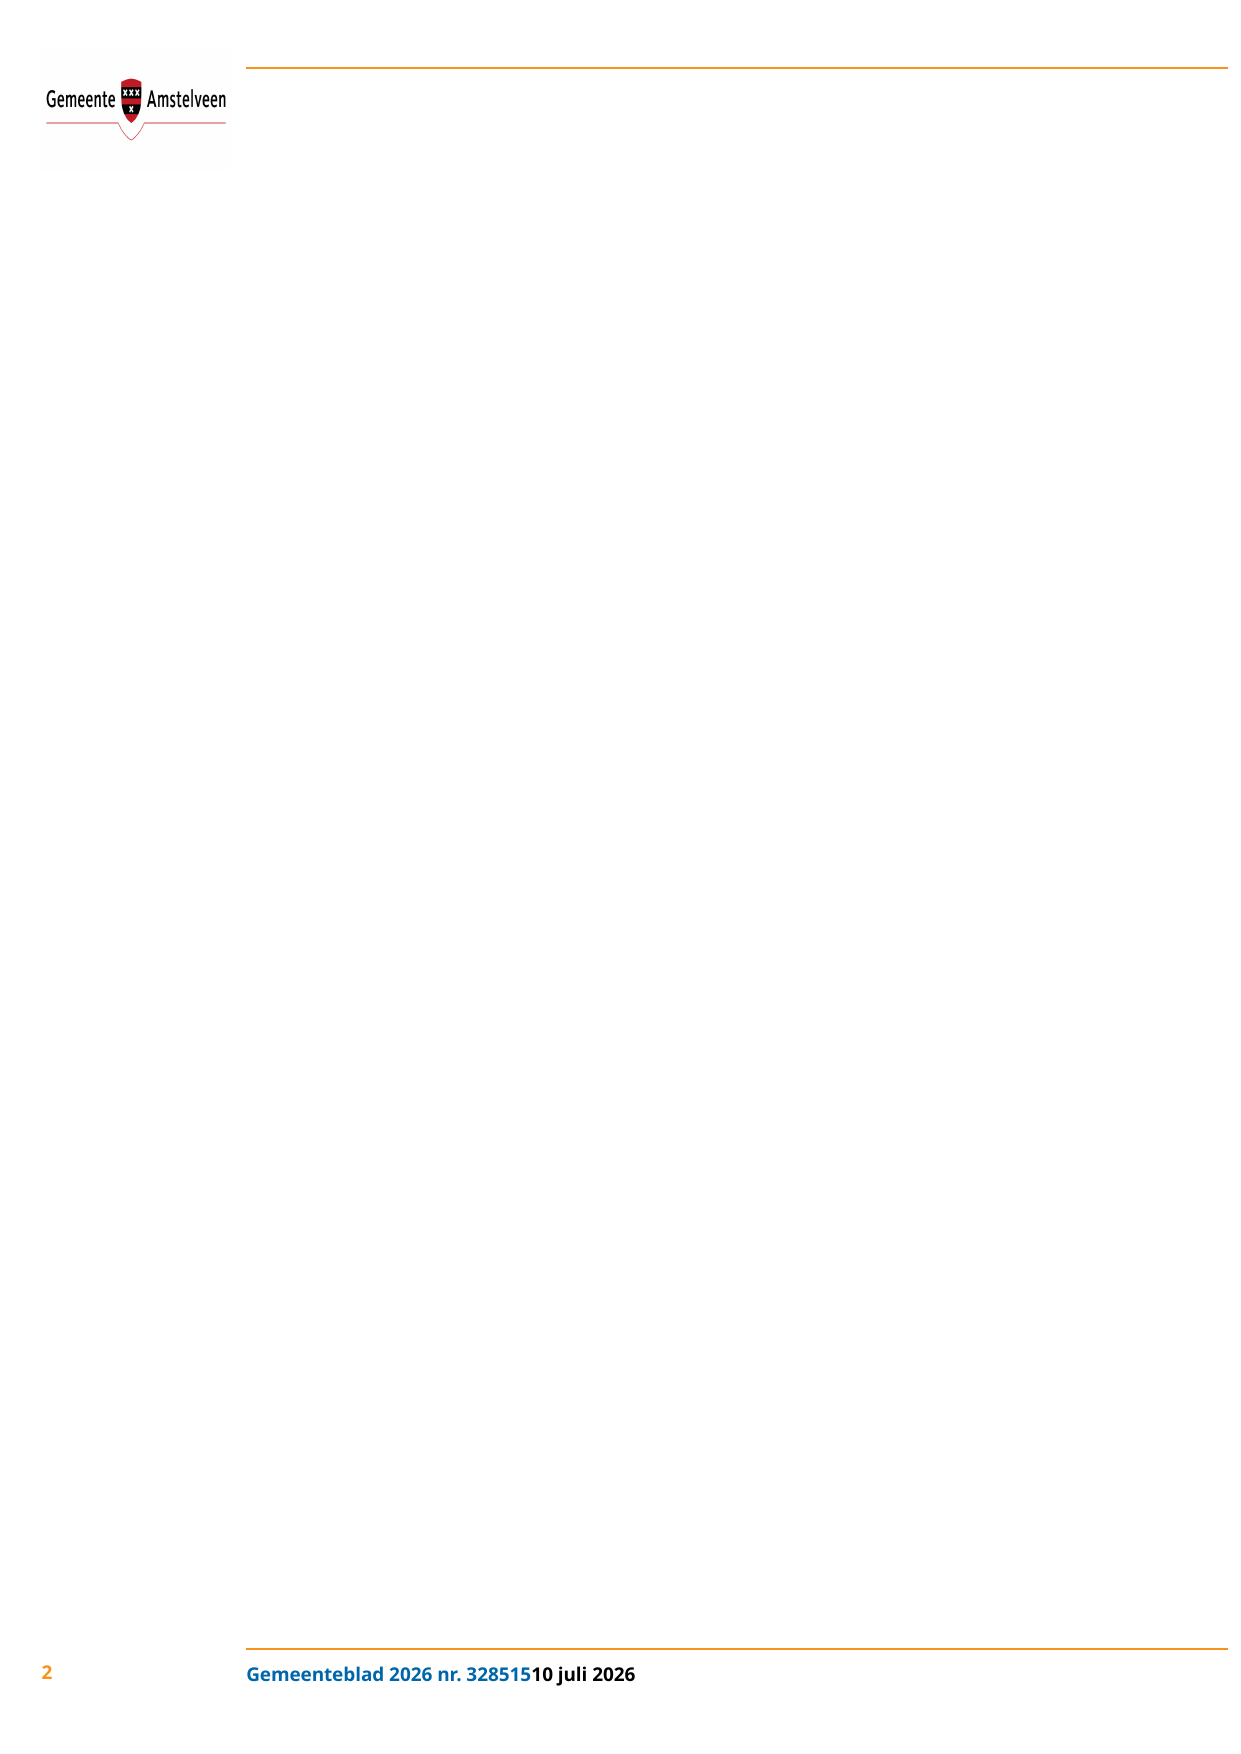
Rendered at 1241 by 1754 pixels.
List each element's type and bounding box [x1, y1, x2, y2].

picture [41, 47, 231, 172]
